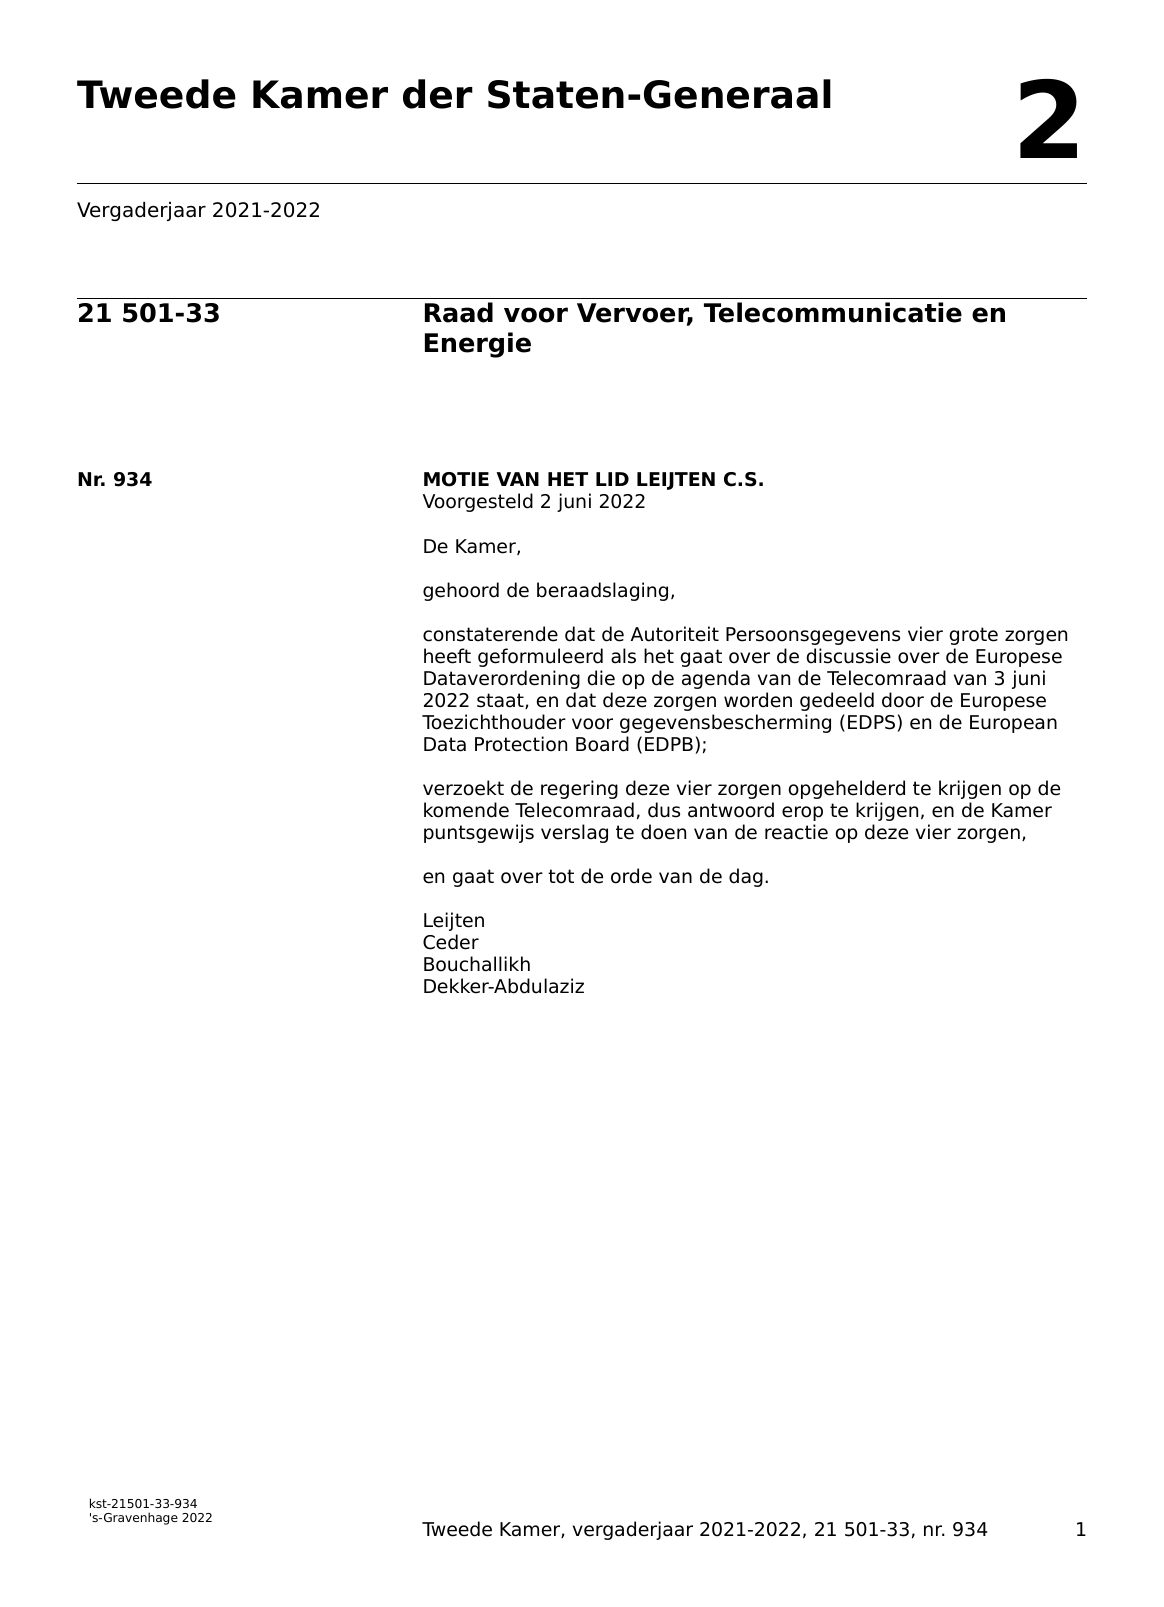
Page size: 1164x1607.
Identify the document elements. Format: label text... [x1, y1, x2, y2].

text 's-Gravenhage 2022 [88, 1511, 323, 1525]
text constaterende dat de Autoriteit Persoonsgegevens vier grote zorgen heeft geformuleerd als het gaat over de discussie over de Europese Dataverordening die op de agenda van de Telecomraad van 3 juni 2022 staat, en dat deze zorgen worden gedeeld door de Europese Toezichthouder voor gegevensbescherming (EDPS) en de European Data Protection Board (EDPB); [422, 624, 1087, 756]
text Ceder [422, 932, 1087, 954]
text De Kamer, [422, 536, 1087, 557]
text gehoord de beraadslaging, [422, 580, 1087, 602]
table_header Tweede Kamer der Staten-Generaal [77, 59, 886, 183]
subtitle 21 501-33 Raad voor Vervoer, Telecommunicatie en Energie [77, 299, 1087, 358]
text en gaat over tot de orde van de dag. [422, 866, 1087, 888]
text Dekker-Abdulaziz [422, 976, 1087, 998]
text Voorgesteld 2 juni 2022 [422, 491, 1087, 513]
text Leijten [422, 910, 1087, 932]
table_header 2 [886, 59, 1087, 183]
text Bouchallikh [422, 954, 1087, 976]
subtitle Nr. 934 MOTIE VAN HET LID LEIJTEN C.S. [77, 469, 1087, 491]
text verzoekt de regering deze vier zorgen opgehelderd te krijgen op de komende Telecomraad, dus antwoord erop te krijgen, en de Kamer puntsgewijs verslag te doen van de reactie op deze vier zorgen, [422, 778, 1087, 844]
table_cell Vergaderjaar 2021-2022 [77, 184, 1087, 298]
text kst-21501-33-934 [88, 1497, 323, 1511]
